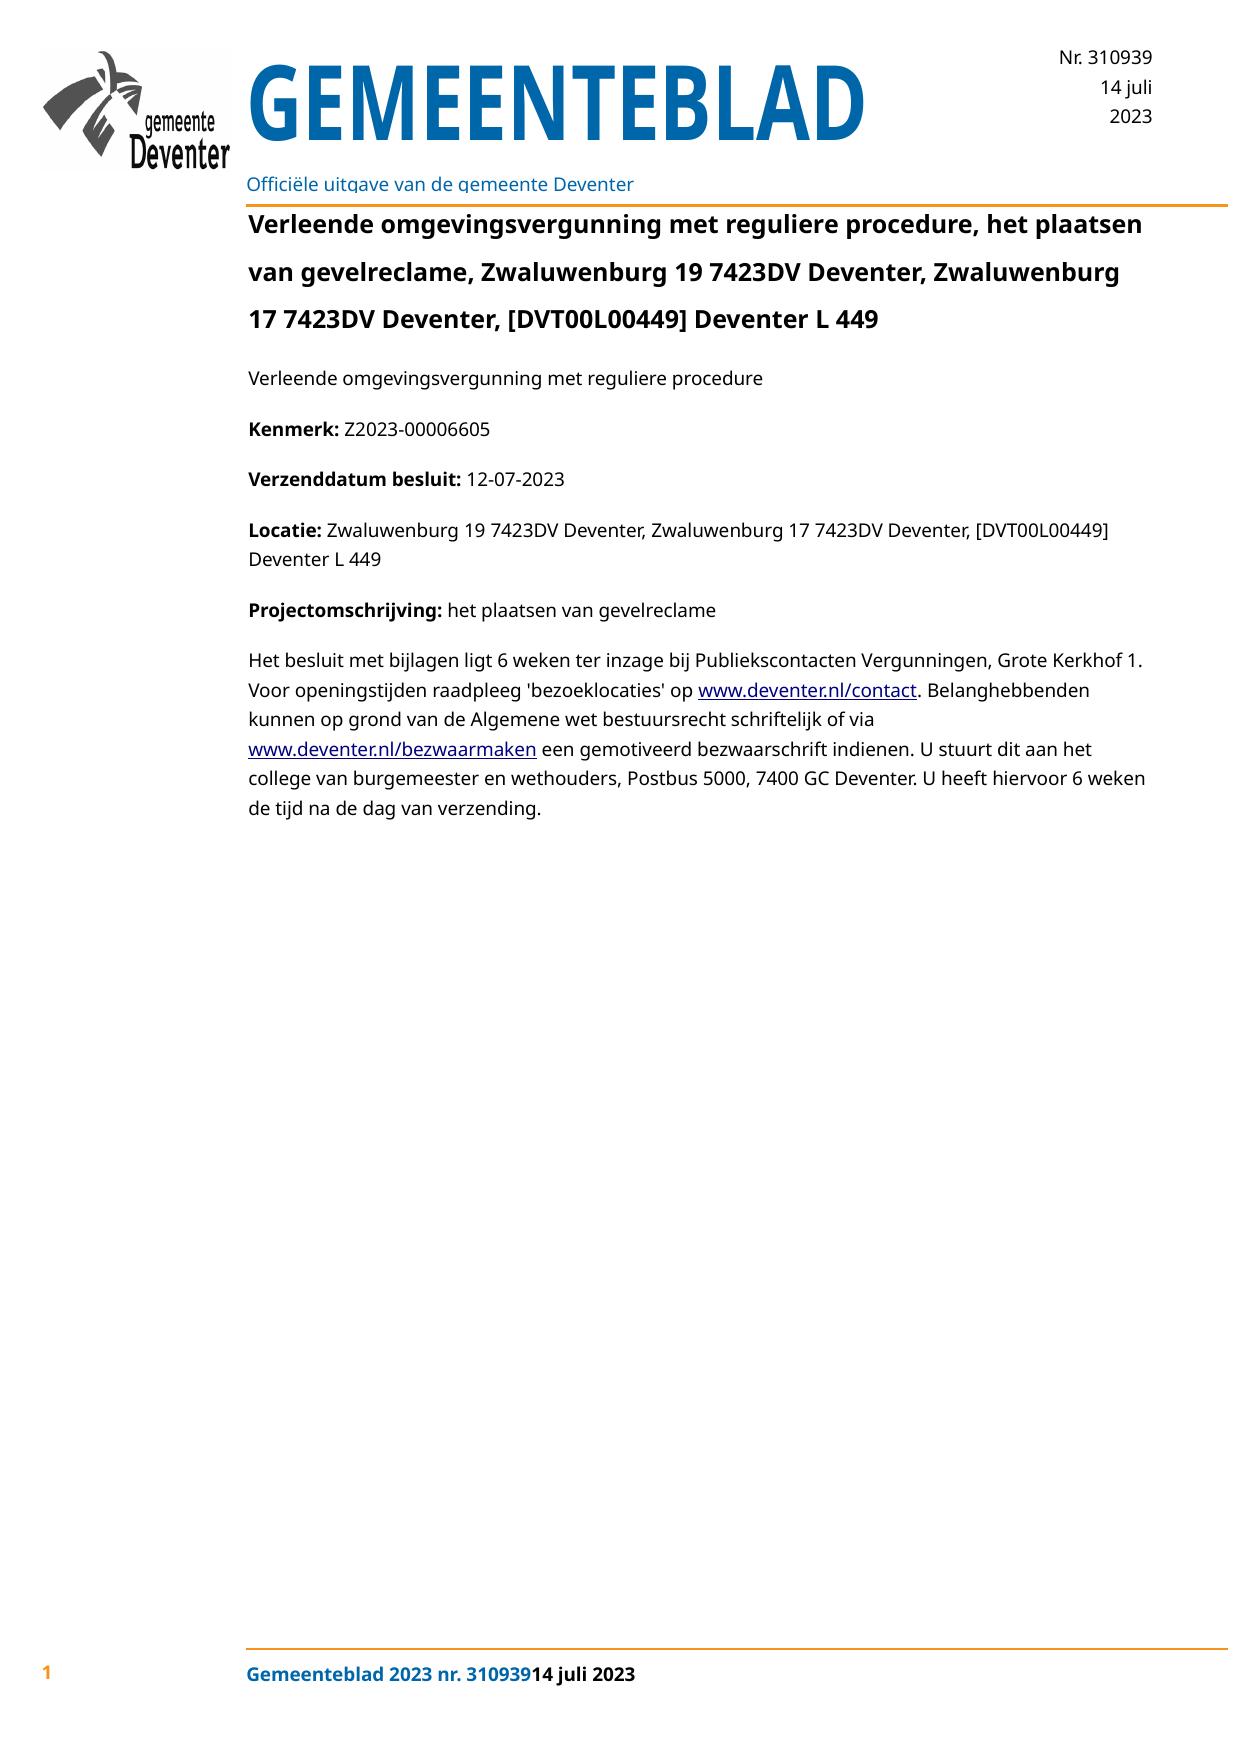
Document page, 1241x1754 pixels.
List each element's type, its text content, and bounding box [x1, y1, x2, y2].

text Locatie: Zwaluwenburg 19 7423DV Deventer, Zwaluwenburg 17 7423DV Deventer, [DVT00L00449] Deventer L 449 [248, 517, 1152, 572]
text Verleende omgevingsvergunning met reguliere procedure, het plaatsen van gevelreclame, Zwaluwenburg 19 7423DV Deventer, Zwaluwenburg 17 7423DV Deventer, [DVT00L00449] Deventer L 449 [248, 207, 1152, 336]
text Projectomschrijving: het plaatsen van gevelreclame [248, 597, 1152, 622]
text Kenmerk: Z2023-00006605 [248, 416, 1152, 442]
picture [41, 47, 231, 172]
text Het besluit met bijlagen ligt 6 weken ter inzage bij Publiekscontacten Vergunningen, Grote Kerkhof 1. Voor openingstijden raadpleeg 'bezoeklocaties' op www.deventer.nl/contact. Belanghebbenden kunnen op grond van de Algemene wet bestuursrecht schriftelijk of via www.deventer.nl/bezwaarmaken een gemotiveerd bezwaarschrift indienen. U stuurt dit aan het college van burgemeester en wethouders, Postbus 5000, 7400 GC Deventer. U heeft hiervoor 6 weken de tijd na de dag van verzending. [248, 647, 1152, 821]
text Verleende omgevingsvergunning met reguliere procedure [248, 366, 1152, 391]
text Verzenddatum besluit: 12-07-2023 [248, 466, 1152, 492]
